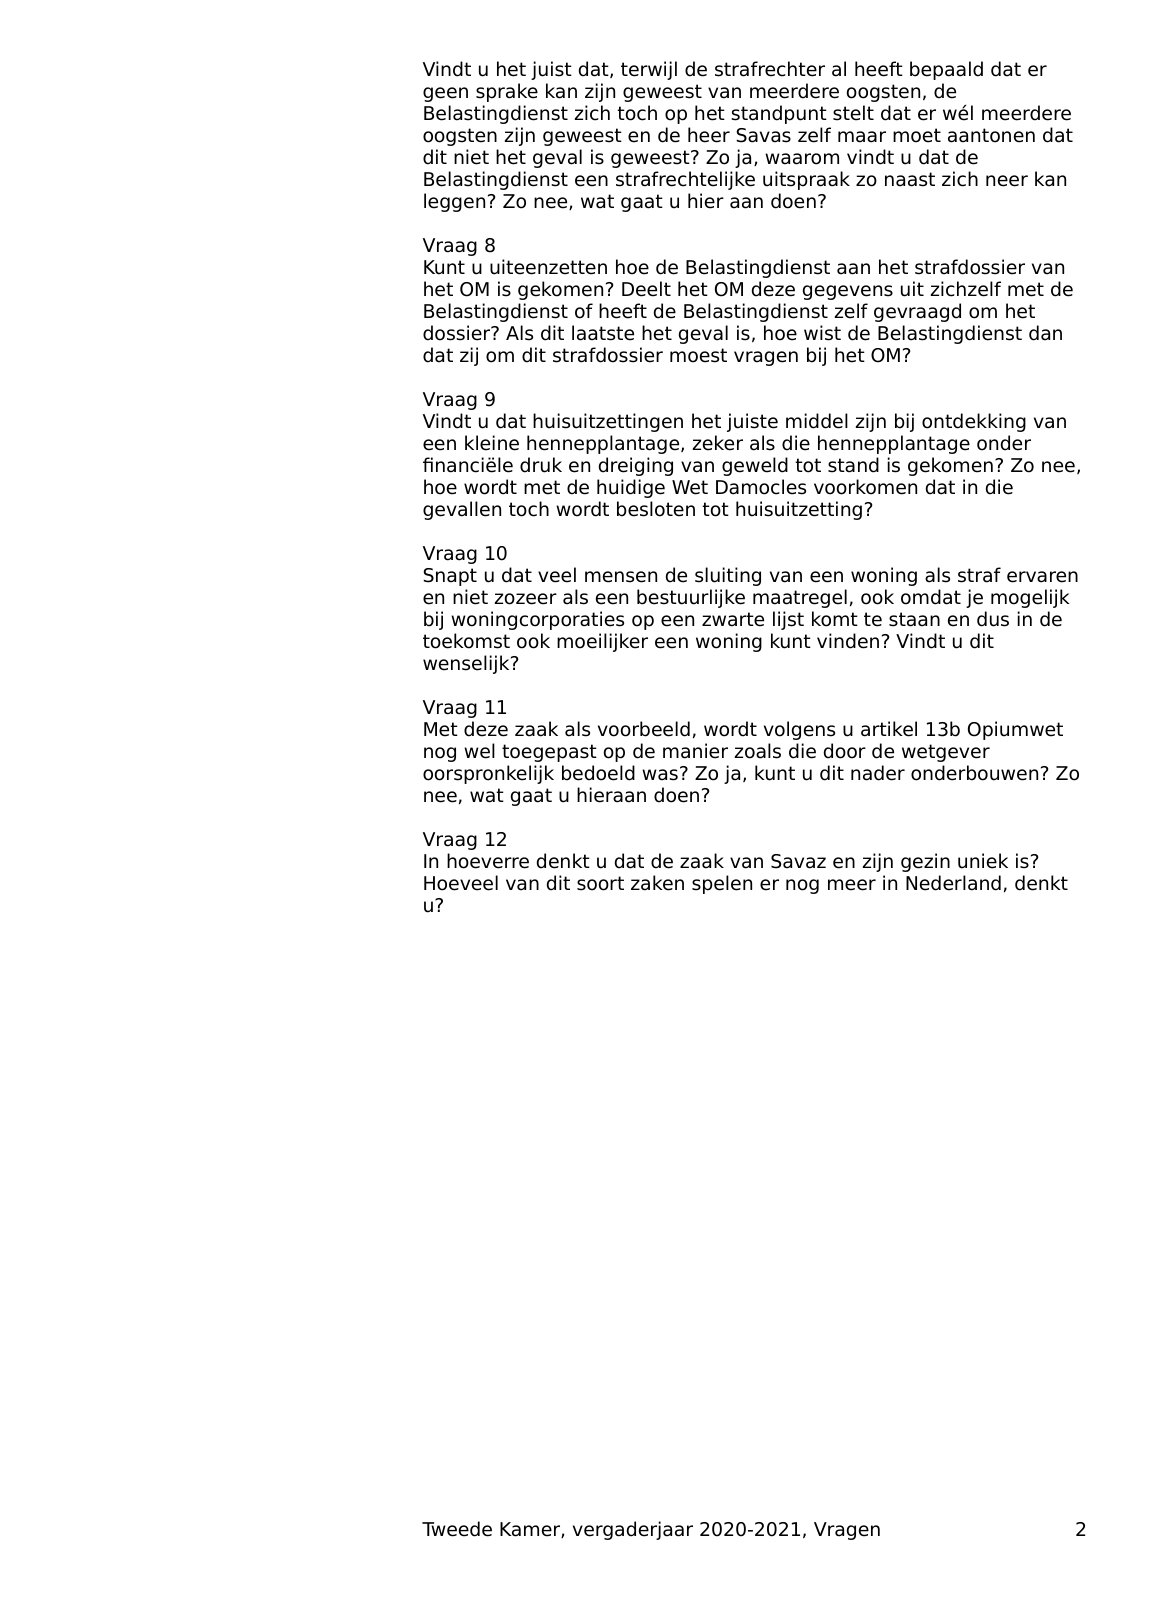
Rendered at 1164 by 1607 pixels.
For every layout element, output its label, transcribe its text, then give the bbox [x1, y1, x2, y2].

text In hoeverre denkt u dat de zaak van Savaz en zijn gezin uniek is? Hoeveel van dit soort zaken spelen er nog meer in Nederland, denkt u? [422, 851, 1087, 917]
text Vraag 9 [422, 389, 1087, 411]
text Vindt u dat huisuitzettingen het juiste middel zijn bij ontdekking van een kleine hennepplantage, zeker als die hennepplantage onder financiële druk en dreiging van geweld tot stand is gekomen? Zo nee, hoe wordt met de huidige Wet Damocles voorkomen dat in die gevallen toch wordt besloten tot huisuitzetting? [422, 411, 1087, 521]
text Vraag 10 [422, 543, 1087, 565]
text Kunt u uiteenzetten hoe de Belastingdienst aan het strafdossier van het OM is gekomen? Deelt het OM deze gegevens uit zichzelf met de Belastingdienst of heeft de Belastingdienst zelf gevraagd om het dossier? Als dit laatste het geval is, hoe wist de Belastingdienst dan dat zij om dit strafdossier moest vragen bij het OM? [422, 257, 1087, 367]
text Vraag 8 [422, 235, 1087, 257]
text Vraag 12 [422, 829, 1087, 851]
text Vindt u het juist dat, terwijl de strafrechter al heeft bepaald dat er geen sprake kan zijn geweest van meerdere oogsten, de Belastingdienst zich toch op het standpunt stelt dat er wél meerdere oogsten zijn geweest en de heer Savas zelf maar moet aantonen dat dit niet het geval is geweest? Zo ja, waarom vindt u dat de Belastingdienst een strafrechtelijke uitspraak zo naast zich neer kan leggen? Zo nee, wat gaat u hier aan doen? [422, 59, 1087, 213]
text Vraag 11 [422, 697, 1087, 719]
text Snapt u dat veel mensen de sluiting van een woning als straf ervaren en niet zozeer als een bestuurlijke maatregel, ook omdat je mogelijk bij woningcorporaties op een zwarte lijst komt te staan en dus in de toekomst ook moeilijker een woning kunt vinden? Vindt u dit wenselijk? [422, 565, 1087, 675]
text Met deze zaak als voorbeeld, wordt volgens u artikel 13b Opiumwet nog wel toegepast op de manier zoals die door de wetgever oorspronkelijk bedoeld was? Zo ja, kunt u dit nader onderbouwen? Zo nee, wat gaat u hieraan doen? [422, 719, 1087, 807]
